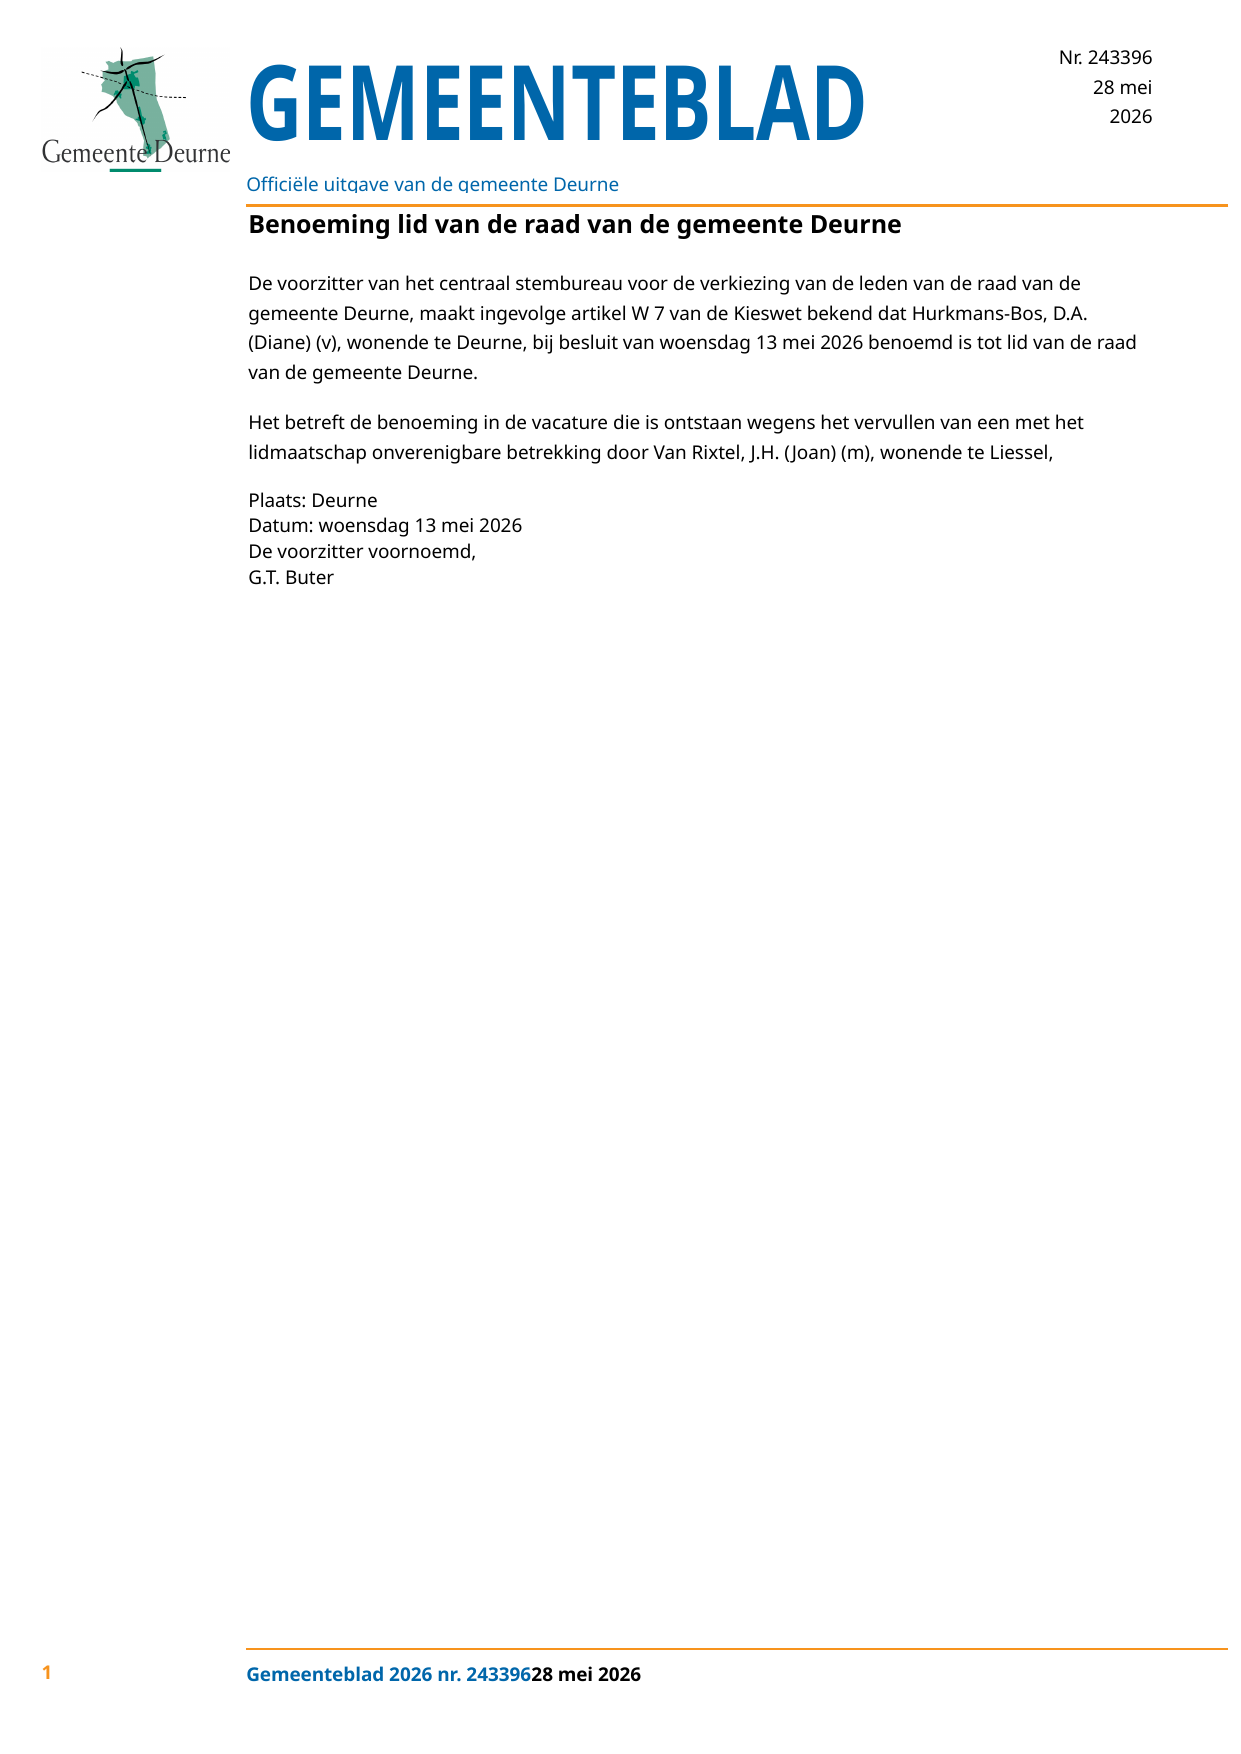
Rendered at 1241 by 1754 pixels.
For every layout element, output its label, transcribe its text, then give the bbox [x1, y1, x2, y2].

text Het betreft de benoeming in de vacature die is ontstaan wegens het vervullen van een met het lidmaatschap onverenigbare betrekking door Van Rixtel, J.H. (Joan) (m), wonende te Liessel, [248, 409, 1152, 465]
text De voorzitter voornoemd, [248, 538, 1152, 564]
text Plaats: Deurne [248, 487, 1152, 513]
text Benoeming lid van de raad van de gemeente Deurne [248, 207, 1152, 241]
text Datum: woensdag 13 mei 2026 [248, 513, 1152, 538]
text G.T. Buter [248, 564, 1152, 590]
picture [41, 47, 231, 172]
text De voorzitter van het centraal stembureau voor de verkiezing van de leden van de raad van de gemeente Deurne, maakt ingevolge artikel W 7 van de Kieswet bekend dat Hurkmans-Bos, D.A. (Diane) (v), wonende te Deurne, bij besluit van woensdag 13 mei 2026 benoemd is tot lid van de raad van de gemeente Deurne. [248, 270, 1152, 385]
